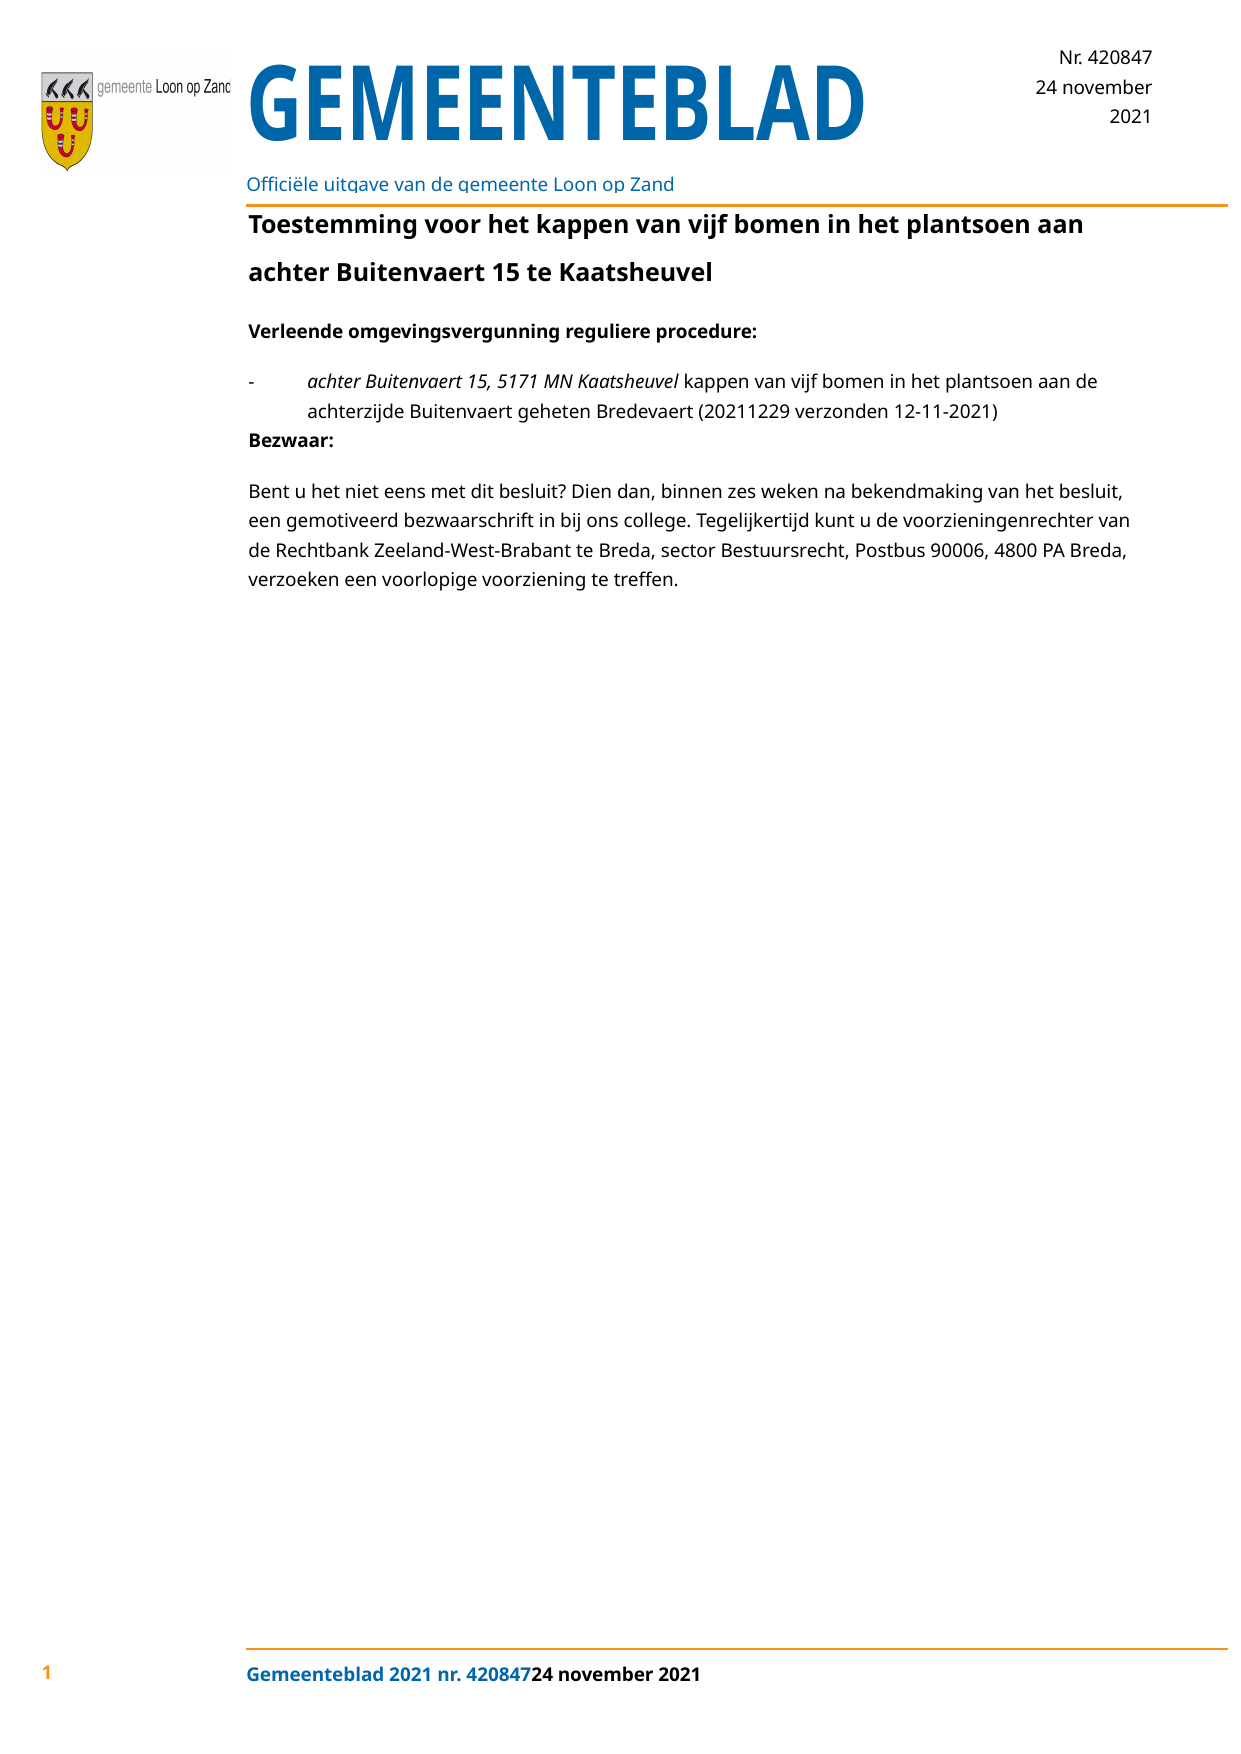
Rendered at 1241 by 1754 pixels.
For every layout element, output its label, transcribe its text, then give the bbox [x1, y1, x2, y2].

list achter Buitenvaert 15, 5171 MN Kaatsheuvel kappen van vijf bomen in het plantsoen aan de achterzijde Buitenvaert geheten Bredevaert (20211229 verzonden 12-11-2021) [248, 368, 1152, 424]
text Toestemming voor het kappen van vijf bomen in het plantsoen aan achter Buitenvaert 15 te Kaatsheuvel [248, 207, 1152, 288]
text Bezwaar: [248, 427, 1152, 453]
text Verleende omgevingsvergunning reguliere procedure: [248, 318, 1152, 344]
text Bent u het niet eens met dit besluit? Dien dan, binnen zes weken na bekendmaking van het besluit, een gemotiveerd bezwaarschrift in bij ons college. Tegelijkertijd kunt u de voorzieningenrechter van de Rechtbank Zeeland-West-Brabant te Breda, sector Bestuursrecht, Postbus 90006, 4800 PA Breda, verzoeken een voorlopige voorziening te treffen. [248, 478, 1152, 592]
picture [41, 47, 231, 172]
